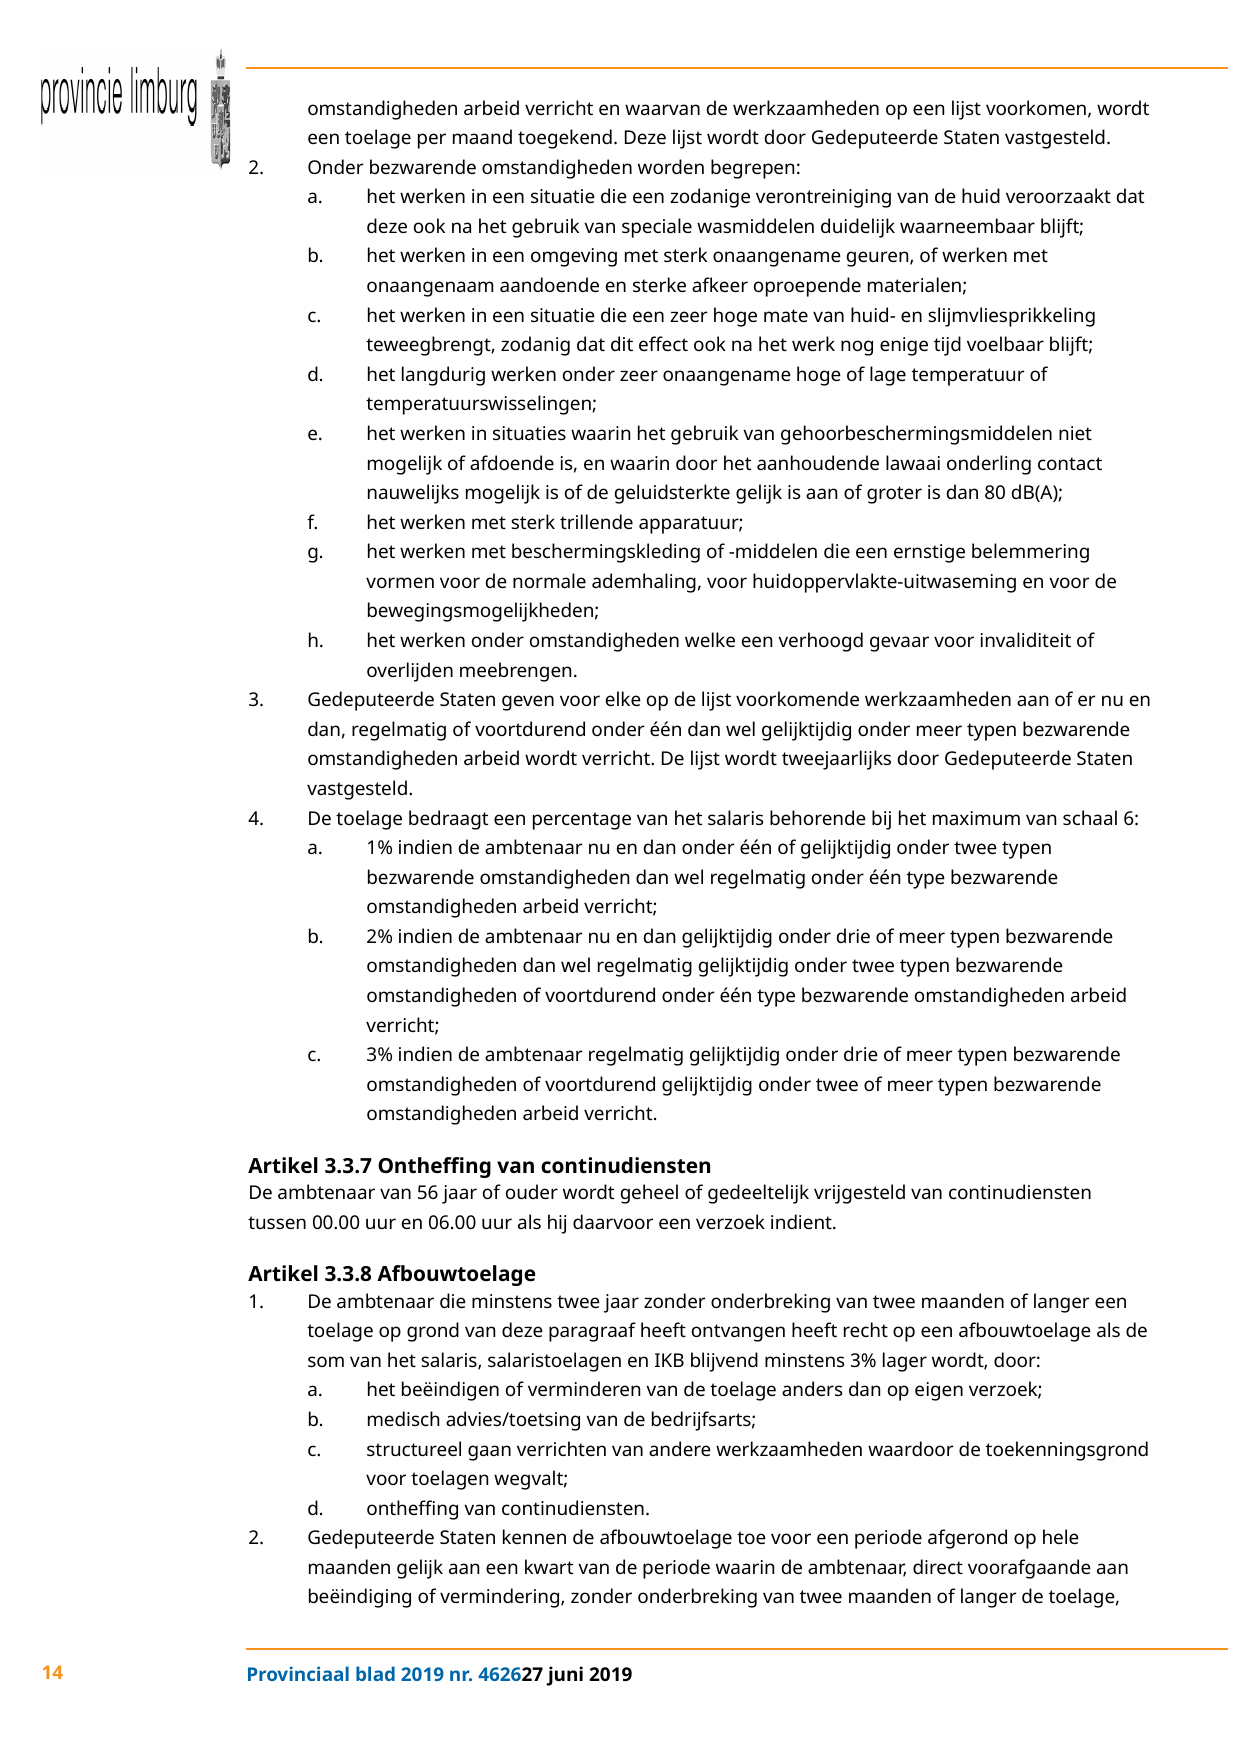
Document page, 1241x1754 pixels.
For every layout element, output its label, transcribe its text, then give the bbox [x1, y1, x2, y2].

list het werken in een situatie die een zodanige verontreiniging van de huid veroorzaakt dat deze ook na het gebruik van speciale wasmiddelen duidelijk waarneembaar blijft; [307, 183, 1152, 239]
text De ambtenaar van 56 jaar of ouder wordt geheel of gedeeltelijk vrijgesteld van continudiensten tussen 00.00 uur en 06.00 uur als hij daarvoor een verzoek indient. [248, 1179, 1152, 1235]
list medisch advies/toetsing van de bedrijfsarts; [307, 1406, 1152, 1432]
list 1% indien de ambtenaar nu en dan onder één of gelijktijdig onder twee typen bezwarende omstandigheden dan wel regelmatig onder één type bezwarende omstandigheden arbeid verricht; [307, 834, 1152, 919]
list 3% indien de ambtenaar regelmatig gelijktijdig onder drie of meer typen bezwarende omstandigheden of voortdurend gelijktijdig onder twee of meer typen bezwarende omstandigheden arbeid verricht. [307, 1041, 1152, 1126]
list omstandigheden arbeid verricht en waarvan de werkzaamheden op een lijst voorkomen, wordt een toelage per maand toegekend. Deze lijst wordt door Gedeputeerde Staten vastgesteld. [248, 95, 1152, 150]
list De ambtenaar die minstens twee jaar zonder onderbreking van twee maanden of langer een toelage op grond van deze paragraaf heeft ontvangen heeft recht op een afbouwtoelage als de som van het salaris, salaristoelagen en IKB blijvend minstens 3% lager wordt, door: [248, 1288, 1152, 1373]
list het beëindigen of verminderen van de toelage anders dan op eigen verzoek; [307, 1377, 1152, 1402]
list ontheffing van continudiensten. [307, 1495, 1152, 1521]
list het werken met sterk trillende apparatuur; [307, 509, 1152, 535]
list Onder bezwarende omstandigheden worden begrepen: [248, 154, 1152, 180]
list De toelage bedraagt een percentage van het salaris behorende bij het maximum van schaal 6: [248, 805, 1152, 831]
list het werken met beschermingskleding of -middelen die een ernstige belemmering vormen voor de normale ademhaling, voor huidoppervlakte-uitwaseming en voor de bewegingsmogelijkheden; [307, 538, 1152, 623]
list het langdurig werken onder zeer onaangename hoge of lage temperatuur of temperatuurswisselingen; [307, 361, 1152, 416]
list Gedeputeerde Staten geven voor elke op de lijst voorkomende werkzaamheden aan of er nu en dan, regelmatig of voortdurend onder één dan wel gelijktijdig onder meer typen bezwarende omstandigheden arbeid wordt verricht. De lijst wordt tweejaarlijks door Gedeputeerde Staten vastgesteld. [248, 686, 1152, 801]
list het werken in situaties waarin het gebruik van gehoorbeschermingsmiddelen niet mogelijk of afdoende is, en waarin door het aanhoudende lawaai onderling contact nauwelijks mogelijk is of de geluidsterkte gelijk is aan of groter is dan 80 dB(A); [307, 420, 1152, 505]
list het werken onder omstandigheden welke een verhoogd gevaar voor invaliditeit of overlijden meebrengen. [307, 627, 1152, 683]
list het werken in een omgeving met sterk onaangename geuren, of werken met onaangenaam aandoende en sterke afkeer oproepende materialen; [307, 243, 1152, 298]
list Gedeputeerde Staten kennen de afbouwtoelage toe voor een periode afgerond op hele maanden gelijk aan een kwart van de periode waarin de ambtenaar, direct voorafgaande aan beëindiging of vermindering, zonder onderbreking van twee maanden of langer de toelage, [248, 1524, 1152, 1609]
list het werken in een situatie die een zeer hoge mate van huid- en slijmvliesprikkeling teweegbrengt, zodanig dat dit effect ook na het werk nog enige tijd voelbaar blijft; [307, 302, 1152, 357]
text Artikel 3.3.7 Ontheffing van continudiensten [248, 1151, 1152, 1179]
list structureel gaan verrichten van andere werkzaamheden waardoor de toekenningsgrond voor toelagen wegvalt; [307, 1436, 1152, 1491]
picture [41, 47, 231, 172]
text Artikel 3.3.8 Afbouwtoelage [248, 1259, 1152, 1288]
list 2% indien de ambtenaar nu en dan gelijktijdig onder drie of meer typen bezwarende omstandigheden dan wel regelmatig gelijktijdig onder twee typen bezwarende omstandigheden of voortdurend onder één type bezwarende omstandigheden arbeid verricht; [307, 923, 1152, 1038]
